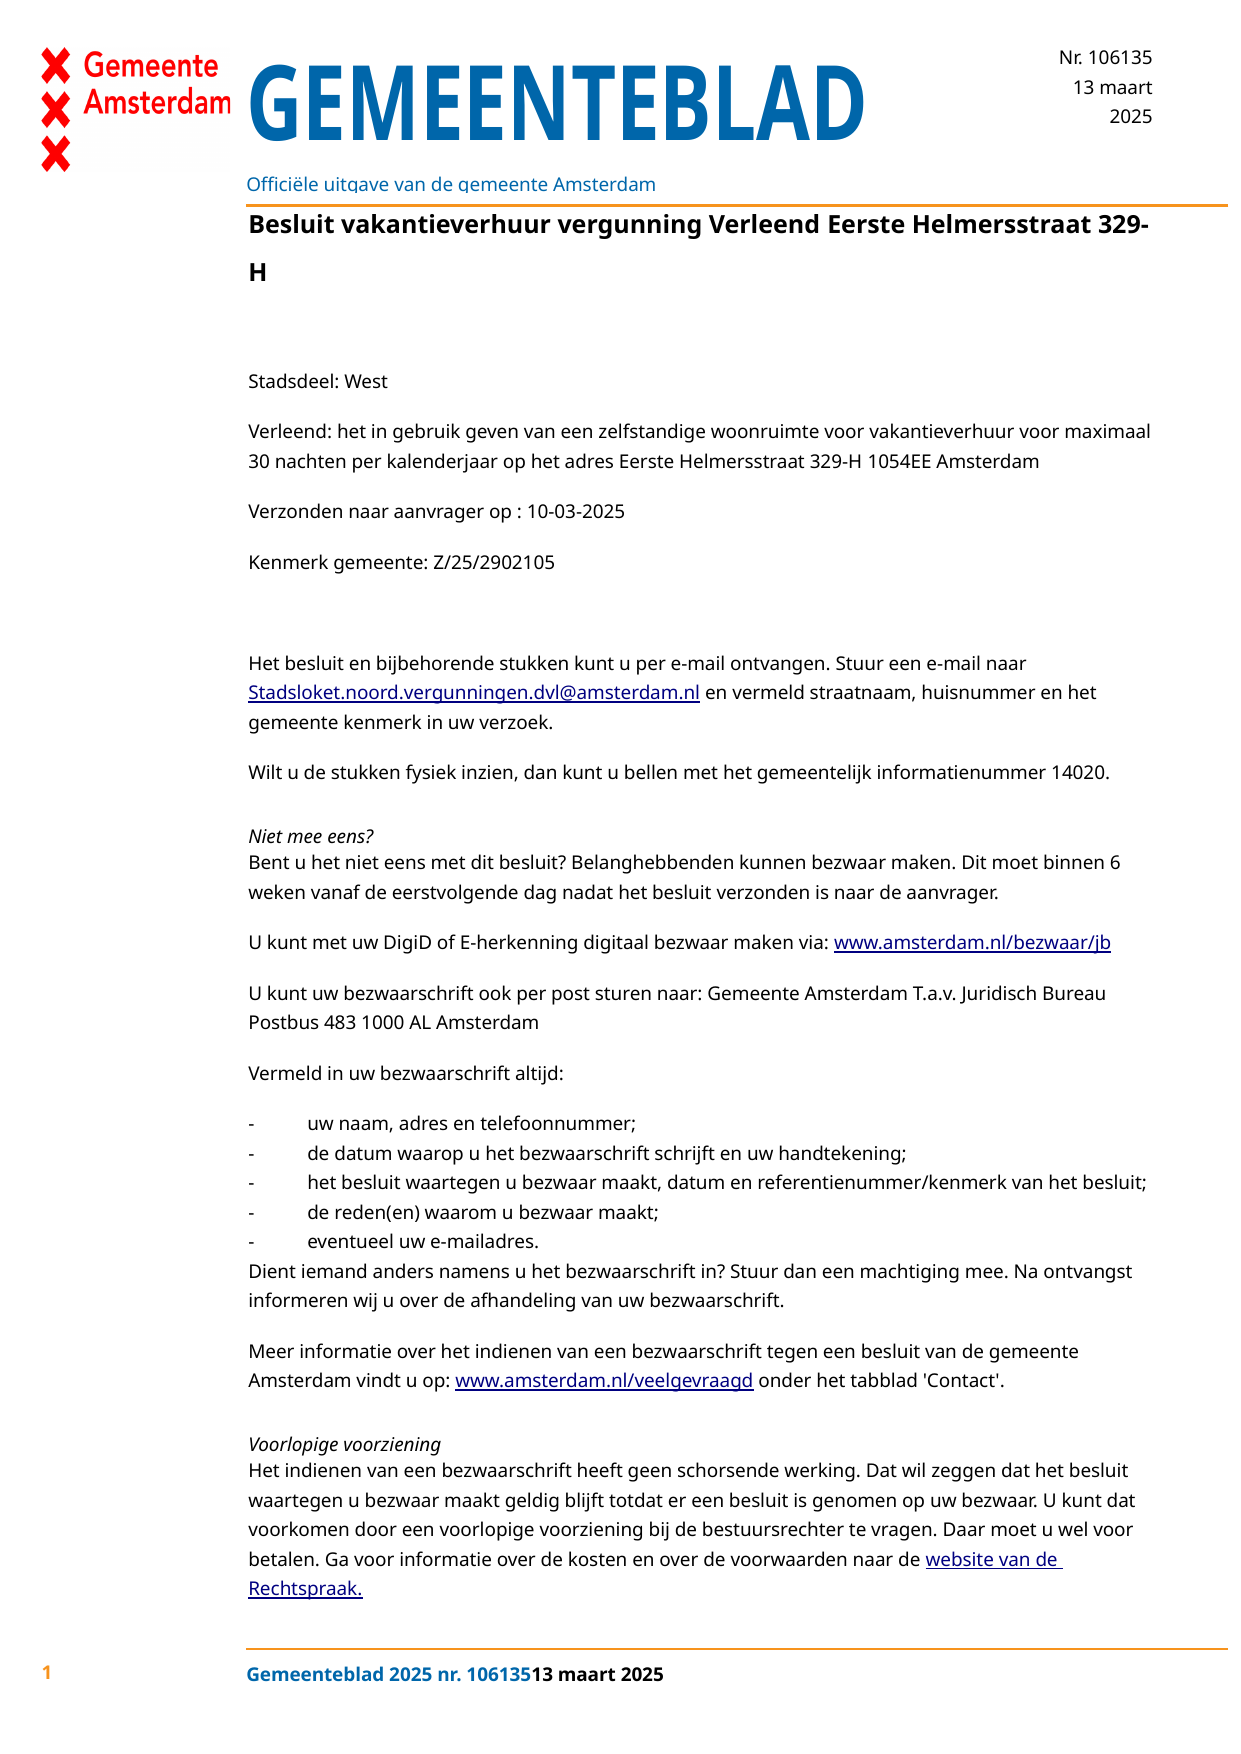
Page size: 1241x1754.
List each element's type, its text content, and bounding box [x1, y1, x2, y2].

text Kenmerk gemeente: Z/25/2902105 [248, 549, 1152, 575]
text Vermeld in uw bezwaarschrift altijd: [248, 1060, 1152, 1085]
picture [41, 47, 231, 172]
text Niet mee eens? [248, 823, 1152, 849]
text Bent u het niet eens met dit besluit? Belanghebbenden kunnen bezwaar maken. Dit moet binnen 6 weken vanaf de eerstvolgende dag nadat het besluit verzonden is naar de aanvrager. [248, 849, 1152, 904]
text U kunt uw bezwaarschrift ook per post sturen naar: Gemeente Amsterdam T.a.v. Juridisch Bureau Postbus 483 1000 AL Amsterdam [248, 980, 1152, 1035]
text U kunt met uw DigiD of E-herkenning digitaal bezwaar maken via: www.amsterdam.nl/bezwaar/jb [248, 929, 1152, 955]
text Meer informatie over het indienen van een bezwaarschrift tegen een besluit van de gemeente Amsterdam vindt u op: www.amsterdam.nl/veelgevraagd onder het tabblad 'Contact'. [248, 1338, 1152, 1393]
text Het besluit en bijbehorende stukken kunt u per e-mail ontvangen. Stuur een e-mail naar Stadsloket.noord.vergunningen.dvl@amsterdam.nl en vermeld straatnaam, huisnummer en het gemeente kenmerk in uw verzoek. [248, 650, 1152, 735]
list de datum waarop u het bezwaarschrift schrijft en uw handtekening; [248, 1140, 1152, 1165]
text Verleend: het in gebruik geven van een zelfstandige woonruimte voor vakantieverhuur voor maximaal 30 nachten per kalenderjaar op het adres Eerste Helmersstraat 329-H 1054EE Amsterdam [248, 419, 1152, 474]
text Stadsdeel: West [248, 368, 1152, 394]
text Dient iemand anders namens u het bezwaarschrift in? Stuur dan een machtiging mee. Na ontvangst informeren wij u over de afhandeling van uw bezwaarschrift. [248, 1258, 1152, 1313]
text Wilt u de stukken fysiek inzien, dan kunt u bellen met het gemeentelijk informatienummer 14020. [248, 759, 1152, 785]
text Het indienen van een bezwaarschrift heeft geen schorsende werking. Dat wil zeggen dat het besluit waartegen u bezwaar maakt geldig blijft totdat er een besluit is genomen op uw bezwaar. U kunt dat voorkomen door een voorlopige voorziening bij de bestuursrechter te vragen. Daar moet u wel voor betalen. Ga voor informatie over de kosten en over de voorwaarden naar de website van de Rechtspraak. [248, 1457, 1152, 1601]
list eventueel uw e-mailadres. [248, 1228, 1152, 1254]
text Besluit vakantieverhuur vergunning Verleend Eerste Helmersstraat 329-H [248, 207, 1152, 288]
list uw naam, adres en telefoonnummer; [248, 1110, 1152, 1136]
text Voorlopige voorziening [248, 1432, 1152, 1457]
list het besluit waartegen u bezwaar maakt, datum en referentienummer/kenmerk van het besluit; [248, 1169, 1152, 1195]
text Verzonden naar aanvrager op : 10-03-2025 [248, 499, 1152, 524]
list de reden(en) waarom u bezwaar maakt; [248, 1199, 1152, 1224]
